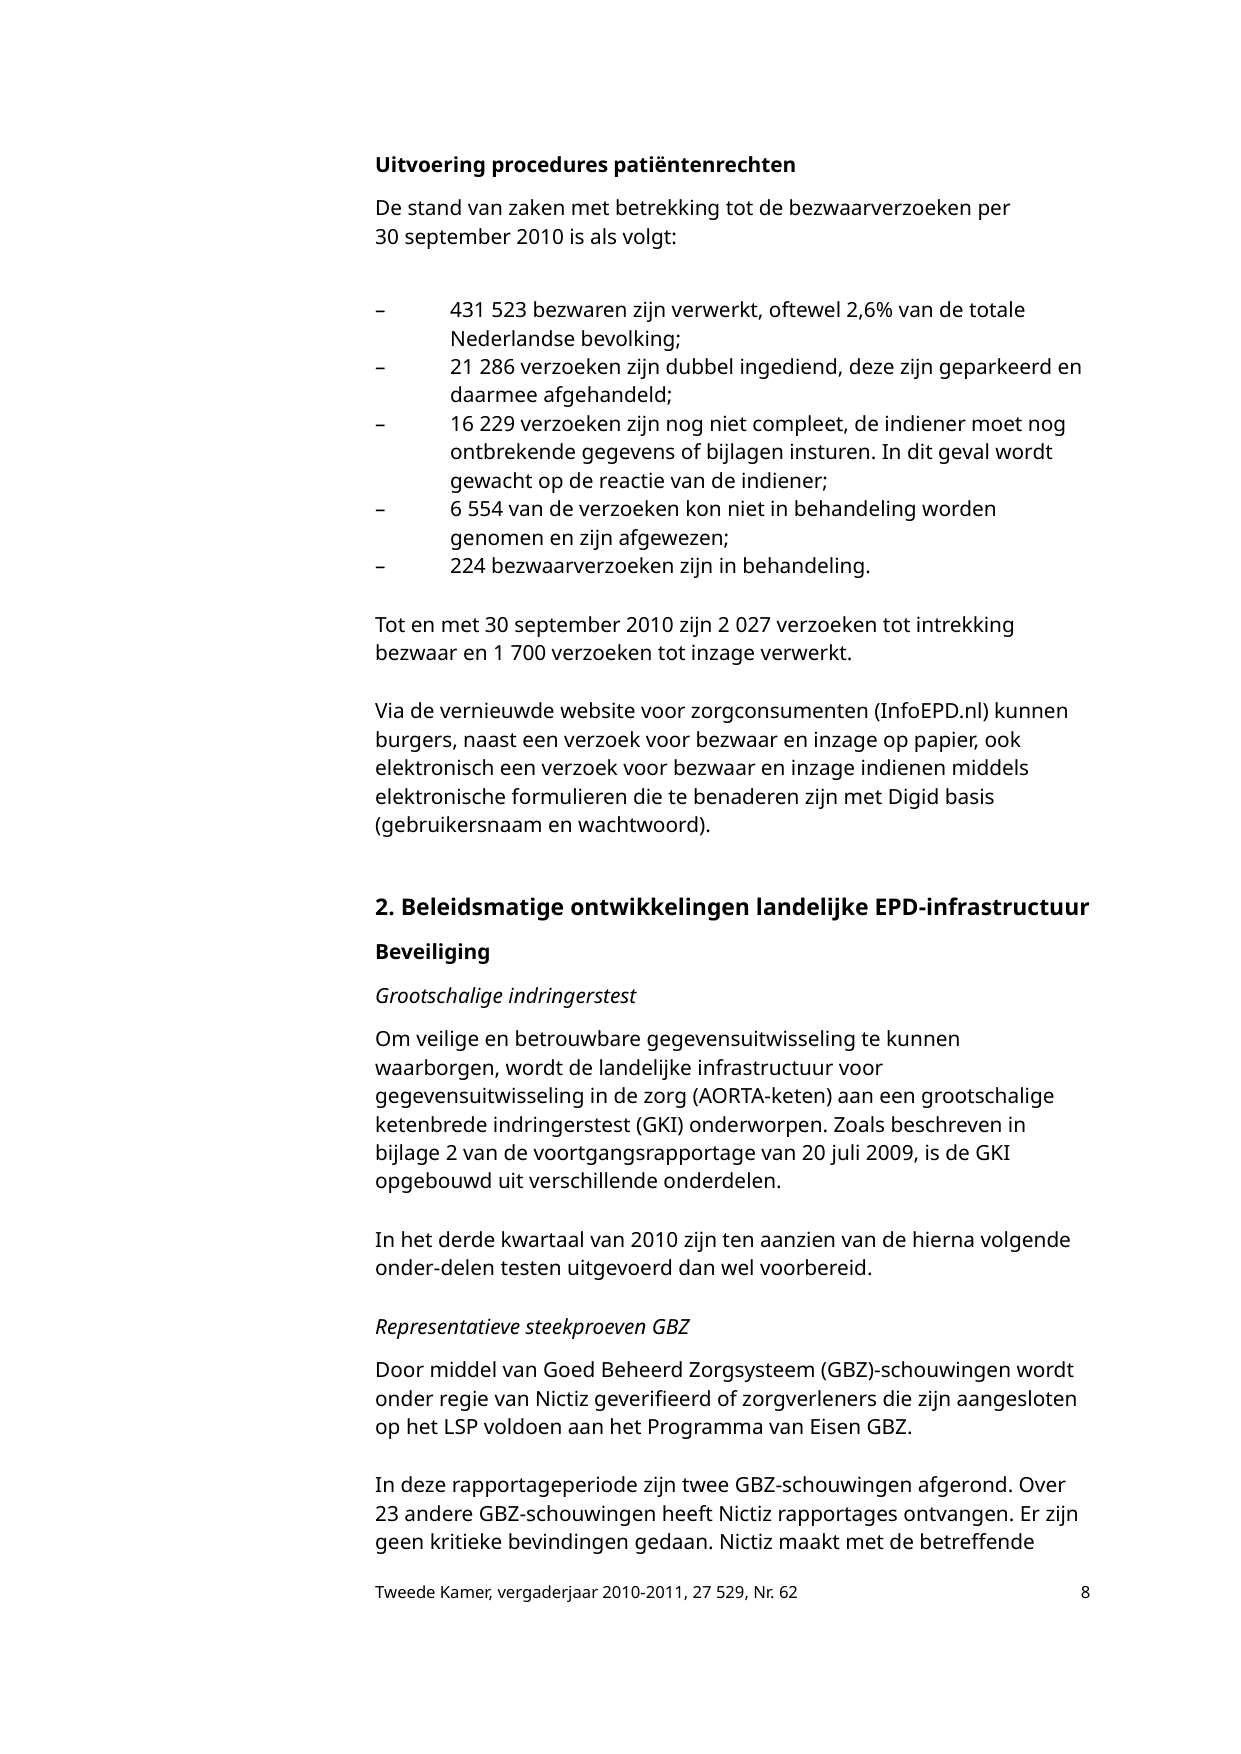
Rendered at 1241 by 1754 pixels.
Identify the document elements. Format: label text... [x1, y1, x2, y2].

text Grootschalige indringerstest [375, 981, 1090, 1009]
text Tot en met 30 september 2010 zijn 2 027 verzoeken tot intrekking bezwaar en 1 700 verzoeken tot inzage verwerkt. [375, 610, 1090, 667]
text De stand van zaken met betrekking tot de bezwaarverzoeken per 30 september 2010 is als volgt: [375, 193, 1090, 250]
subtitle 2. Beleidsmatige ontwikkelingen landelijke EPD-infrastructuur [375, 891, 1090, 922]
list 16 229 verzoeken zijn nog niet compleet, de indiener moet nog ontbrekende gegevens of bijlagen insturen. In dit geval wordt gewacht op de reactie van de indiener; [375, 409, 1090, 494]
text In het derde kwartaal van 2010 zijn ten aanzien van de hierna volgende onder-delen testen uitgevoerd dan wel voorbereid. [375, 1225, 1090, 1282]
text In deze rapportageperiode zijn twee GBZ-schouwingen afgerond. Over 23 andere GBZ-schouwingen heeft Nictiz rapportages ontvangen. Er zijn geen kritieke bevindingen gedaan. Nictiz maakt met de betreffende [375, 1471, 1090, 1556]
list 21 286 verzoeken zijn dubbel ingediend, deze zijn geparkeerd en daarmee afgehandeld; [375, 352, 1090, 409]
text Representatieve steekproeven GBZ [375, 1312, 1090, 1340]
list 6 554 van de verzoeken kon niet in behandeling worden genomen en zijn afgewezen; [375, 494, 1090, 551]
text Door middel van Goed Beheerd Zorgsysteem (GBZ)-schouwingen wordt onder regie van Nictiz geverifieerd of zorgverleners die zijn aangesloten op het LSP voldoen aan het Programma van Eisen GBZ. [375, 1355, 1090, 1441]
text Via de vernieuwde website voor zorgconsumenten (InfoEPD.nl) kunnen burgers, naast een verzoek voor bezwaar en inzage op papier, ook elektronisch een verzoek voor bezwaar en inzage indienen middels elektronische formulieren die te benaderen zijn met Digid basis (gebruikersnaam en wachtwoord). [375, 697, 1090, 839]
text Beveiliging [375, 937, 1090, 966]
text Uitvoering procedures patiëntenrechten [375, 150, 1090, 178]
text Om veilige en betrouwbare gegevensuitwisseling te kunnen waarborgen, wordt de landelijke infrastructuur voor gegevensuitwisseling in de zorg (AORTA-keten) aan een grootschalige ketenbrede indringerstest (GKI) onderworpen. Zoals beschreven in bijlage 2 van de voortgangsrapportage van 20 juli 2009, is de GKI opgebouwd uit verschillende onderdelen. [375, 1024, 1090, 1195]
list 431 523 bezwaren zijn verwerkt, oftewel 2,6% van de totale Nederlandse bevolking; [375, 295, 1090, 352]
list 224 bezwaarverzoeken zijn in behandeling. [375, 551, 1090, 580]
